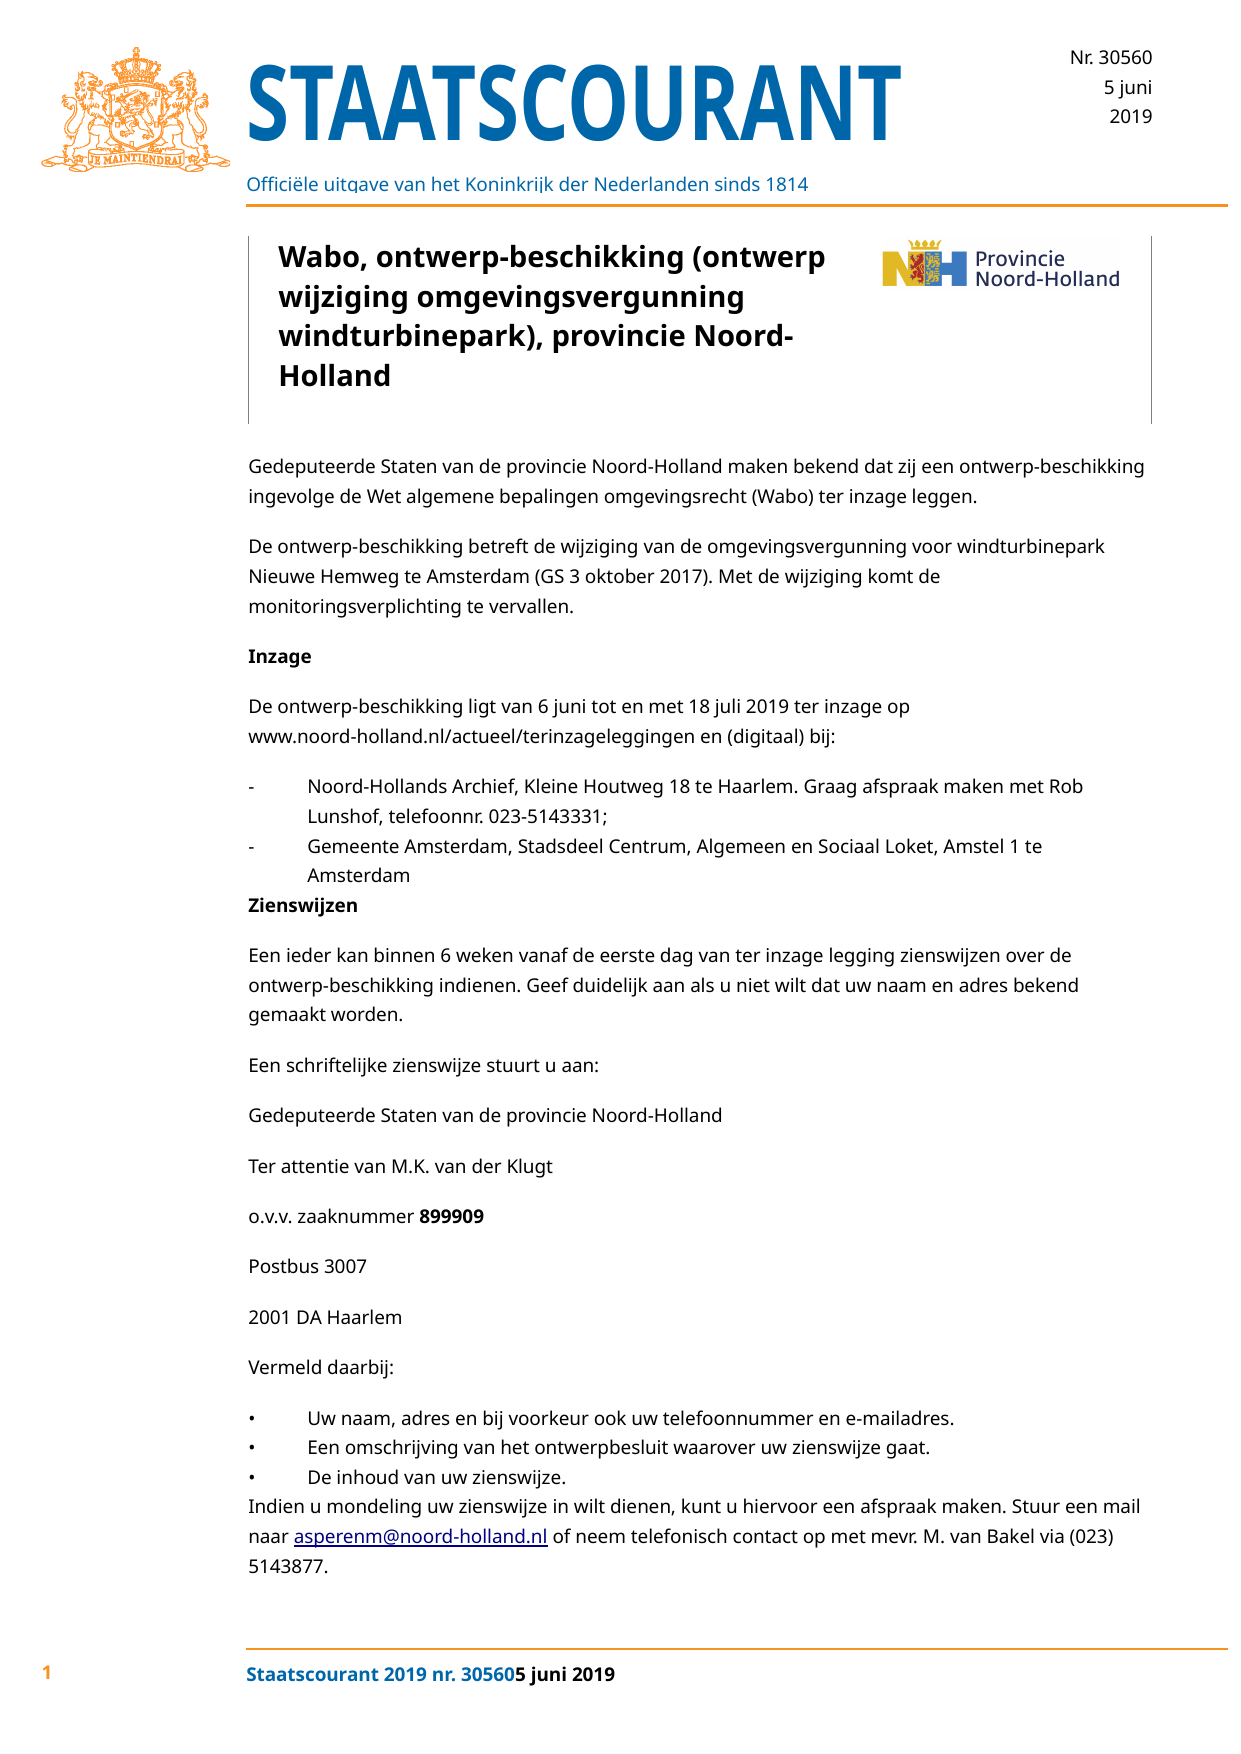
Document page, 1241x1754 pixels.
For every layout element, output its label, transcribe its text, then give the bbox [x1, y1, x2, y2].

table_header Wabo, ontwerp-beschikking (ontwerp wijziging omgevingsvergunning windturbinepark), provincie Noord-Holland [249, 236, 850, 424]
text Een schriftelijke zienswijze stuurt u aan: [248, 1052, 1152, 1078]
list Noord-Hollands Archief, Kleine Houtweg 18 te Haarlem. Graag afspraak maken met Rob Lunshof, telefoonnr. 023-5143331; [248, 774, 1152, 829]
text De ontwerp-beschikking ligt van 6 juni tot en met 18 juli 2019 ter inzage op www.noord-holland.nl/actueel/terinzageleggingen en (digitaal) bij: [248, 694, 1152, 749]
text Zienswijzen [248, 892, 1152, 918]
list Gemeente Amsterdam, Stadsdeel Centrum, Algemeen en Sociaal Loket, Amstel 1 te Amsterdam [248, 833, 1152, 888]
picture [41, 47, 231, 172]
text 2001 DA Haarlem [248, 1304, 1152, 1330]
list De inhoud van uw zienswijze. [248, 1464, 1152, 1490]
text Ter attentie van M.K. van der Klugt [248, 1153, 1152, 1178]
text Vermeld daarbij: [248, 1354, 1152, 1380]
text o.v.v. zaaknummer 899909 [248, 1203, 1152, 1229]
text Inzage [248, 643, 1152, 669]
text Indien u mondeling uw zienswijze in wilt dienen, kunt u hiervoor een afspraak maken. Stuur een mail naar asperenm@noord-holland.nl of neem telefonisch contact op met mevr. M. van Bakel via (023) 5143877. [248, 1494, 1152, 1578]
table_header [850, 236, 1151, 424]
list Uw naam, adres en bij voorkeur ook uw telefoonnummer en e-mailadres. [248, 1405, 1152, 1431]
text Postbus 3007 [248, 1254, 1152, 1279]
picture [882, 236, 1119, 291]
text Een ieder kan binnen 6 weken vanaf de eerste dag van ter inzage legging zienswijzen over de ontwerp-beschikking indienen. Geef duidelijk aan als u niet wilt dat uw naam en adres bekend gemaakt worden. [248, 942, 1152, 1027]
text Gedeputeerde Staten van de provincie Noord-Holland maken bekend dat zij een ontwerp-beschikking ingevolge de Wet algemene bepalingen omgevingsrecht (Wabo) ter inzage leggen. [248, 454, 1152, 509]
list Een omschrijving van het ontwerpbesluit waarover uw zienswijze gaat. [248, 1434, 1152, 1460]
text De ontwerp-beschikking betreft de wijziging van de omgevingsvergunning voor windturbinepark Nieuwe Hemweg te Amsterdam (GS 3 oktober 2017). Met de wijziging komt de monitoringsverplichting te vervallen. [248, 534, 1152, 618]
text Gedeputeerde Staten van de provincie Noord-Holland [248, 1102, 1152, 1128]
